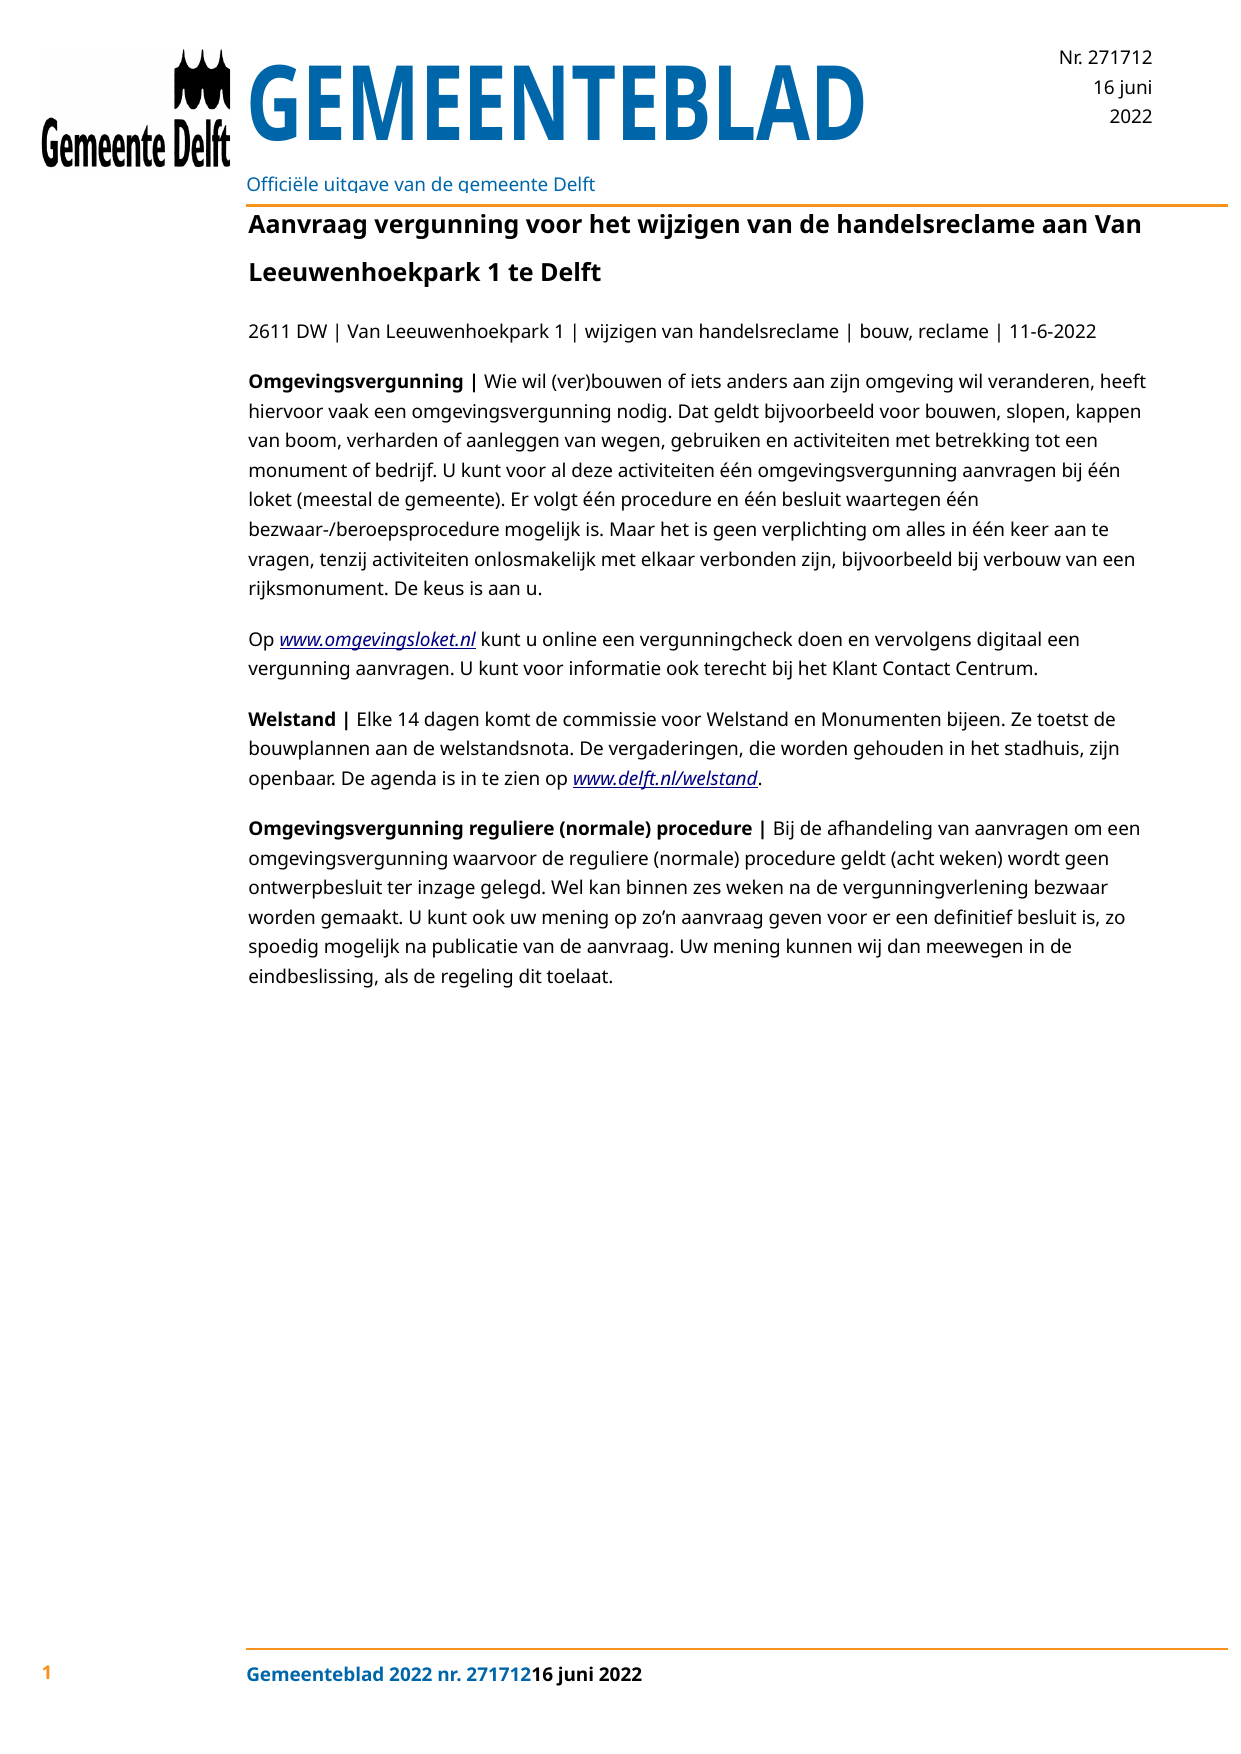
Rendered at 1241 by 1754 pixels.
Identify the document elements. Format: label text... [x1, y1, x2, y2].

text Aanvraag vergunning voor het wijzigen van de handelsreclame aan Van Leeuwenhoekpark 1 te Delft [248, 207, 1152, 288]
picture [41, 47, 231, 172]
text Omgevingsvergunning | Wie wil (ver)bouwen of iets anders aan zijn omgeving wil veranderen, heeft hiervoor vaak een omgevingsvergunning nodig. Dat geldt bijvoorbeeld voor bouwen, slopen, kappen van boom, verharden of aanleggen van wegen, gebruiken en activiteiten met betrekking tot een monument of bedrijf. U kunt voor al deze activiteiten één omgevingsvergunning aanvragen bij één loket (meestal de gemeente). Er volgt één procedure en één besluit waartegen één bezwaar-/beroepsprocedure mogelijk is. Maar het is geen verplichting om alles in één keer aan te vragen, tenzij activiteiten onlosmakelijk met elkaar verbonden zijn, bijvoorbeeld bij verbouw van een rijksmonument. De keus is aan u. [248, 368, 1152, 601]
text Welstand | Elke 14 dagen komt de commissie voor Welstand en Monumenten bijeen. Ze toetst de bouwplannen aan de welstandsnota. De vergaderingen, die worden gehouden in het stadhuis, zijn openbaar. De agenda is in te zien op www.delft.nl/welstand. [248, 706, 1152, 791]
text 2611 DW | Van Leeuwenhoekpark 1 | wijzigen van handelsreclame | bouw, reclame | 11-6-2022 [248, 318, 1152, 344]
text Omgevingsvergunning reguliere (normale) procedure | Bij de afhandeling van aanvragen om een omgevingsvergunning waarvoor de reguliere (normale) procedure geldt (acht weken) wordt geen ontwerpbesluit ter inzage gelegd. Wel kan binnen zes weken na de vergunningverlening bezwaar worden gemaakt. U kunt ook uw mening op zo’n aanvraag geven voor er een definitief besluit is, zo spoedig mogelijk na publicatie van de aanvraag. Uw mening kunnen wij dan meewegen in de eindbeslissing, als de regeling dit toelaat. [248, 815, 1152, 989]
text Op www.omgevingsloket.nl kunt u online een vergunningcheck doen en vervolgens digitaal een vergunning aanvragen. U kunt voor informatie ook terecht bij het Klant Contact Centrum. [248, 626, 1152, 681]
